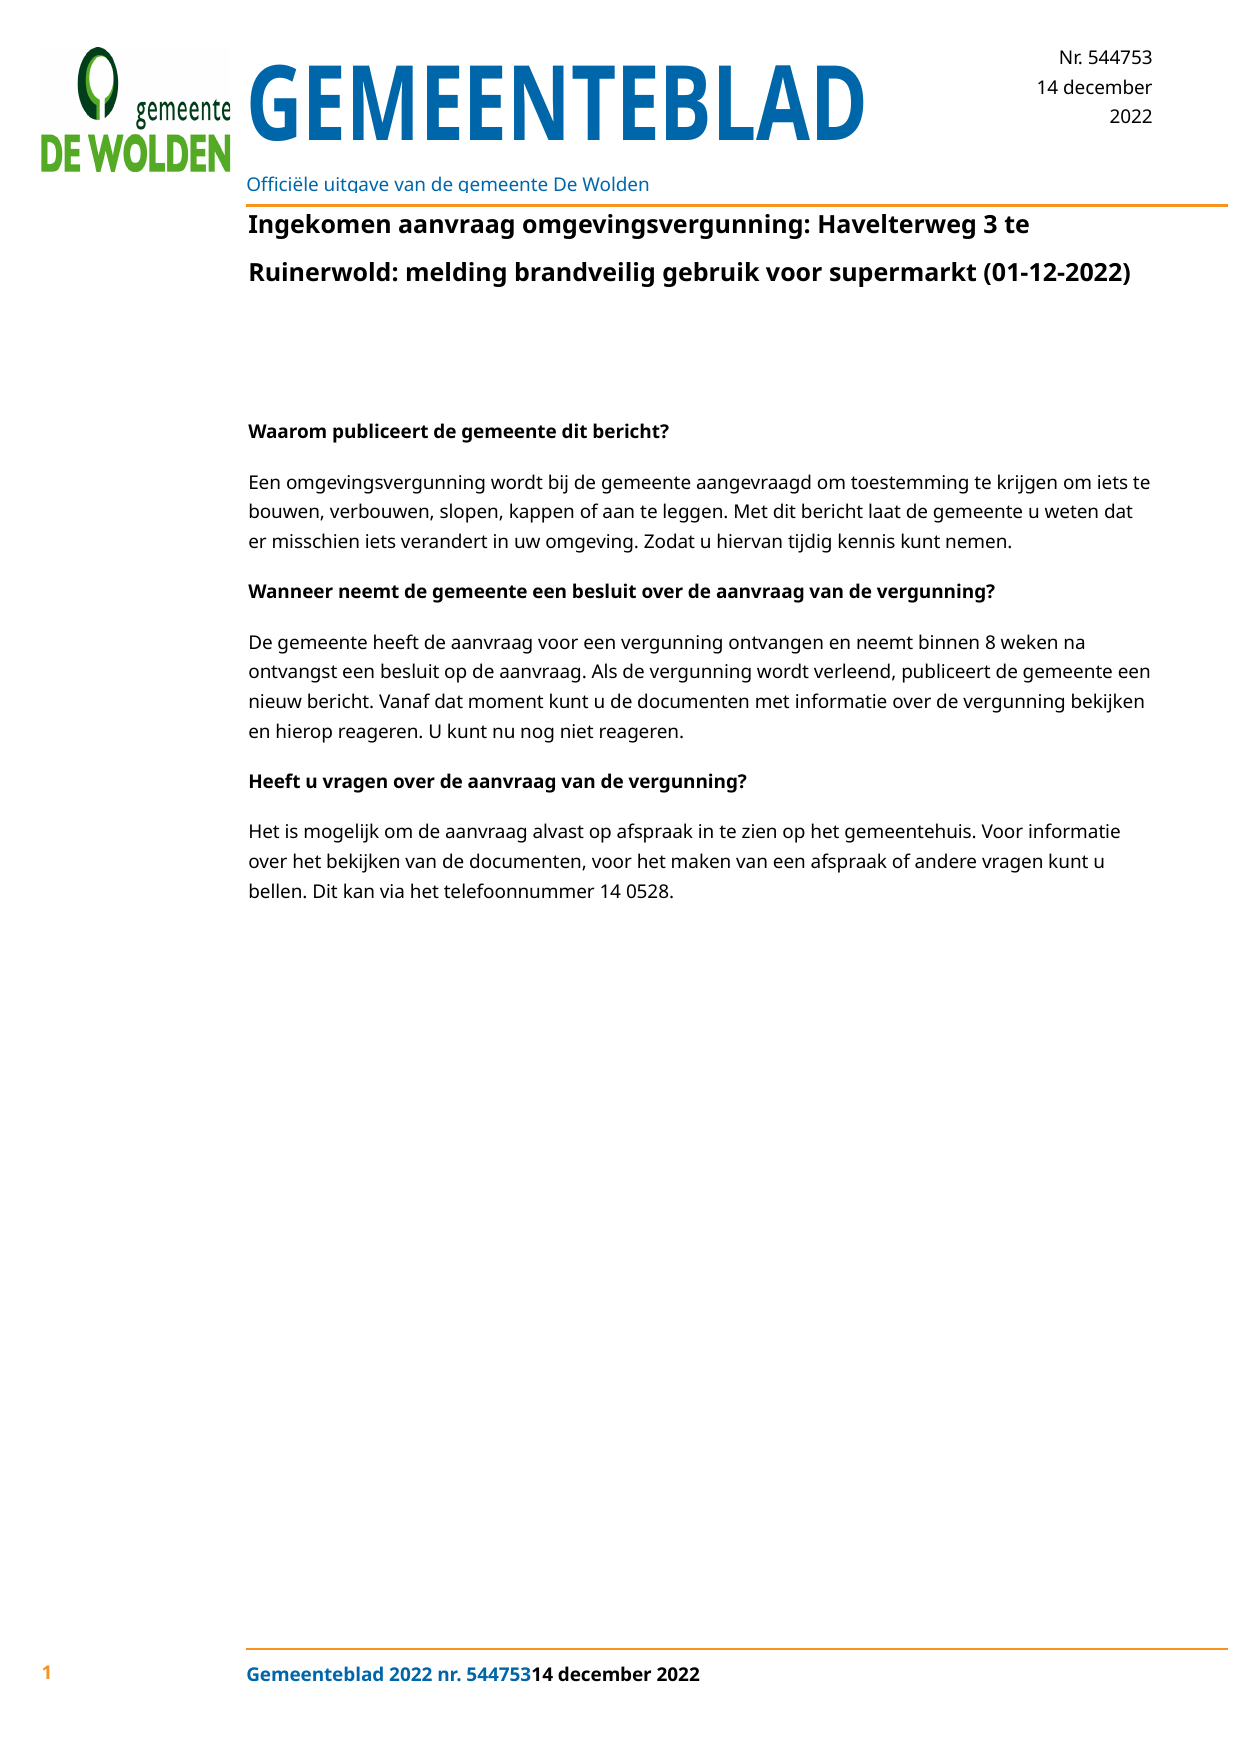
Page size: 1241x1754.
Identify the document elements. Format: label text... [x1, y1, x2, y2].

text De gemeente heeft de aanvraag voor een vergunning ontvangen en neemt binnen 8 weken na ontvangst een besluit op de aanvraag. Als de vergunning wordt verleend, publiceert de gemeente een nieuw bericht. Vanaf dat moment kunt u de documenten met informatie over de vergunning bekijken en hierop reageren. U kunt nu nog niet reageren. [248, 629, 1152, 744]
text Het is mogelijk om de aanvraag alvast op afspraak in te zien op het gemeentehuis. Voor informatie over het bekijken van de documenten, voor het maken van een afspraak of andere vragen kunt u bellen. Dit kan via het telefoonnummer 14 0528. [248, 819, 1152, 904]
text Waarom publiceert de gemeente dit bericht? [248, 419, 1152, 444]
text Wanneer neemt de gemeente een besluit over de aanvraag van de vergunning? [248, 579, 1152, 604]
text Een omgevingsvergunning wordt bij de gemeente aangevraagd om toestemming te krijgen om iets te bouwen, verbouwen, slopen, kappen of aan te leggen. Met dit bericht laat de gemeente u weten dat er misschien iets verandert in uw omgeving. Zodat u hiervan tijdig kennis kunt nemen. [248, 469, 1152, 554]
picture [41, 47, 231, 172]
text Heeft u vragen over de aanvraag van de vergunning? [248, 768, 1152, 794]
text Ingekomen aanvraag omgevingsvergunning: Havelterweg 3 te Ruinerwold: melding brandveilig gebruik voor supermarkt (01-12-2022) [248, 207, 1152, 288]
